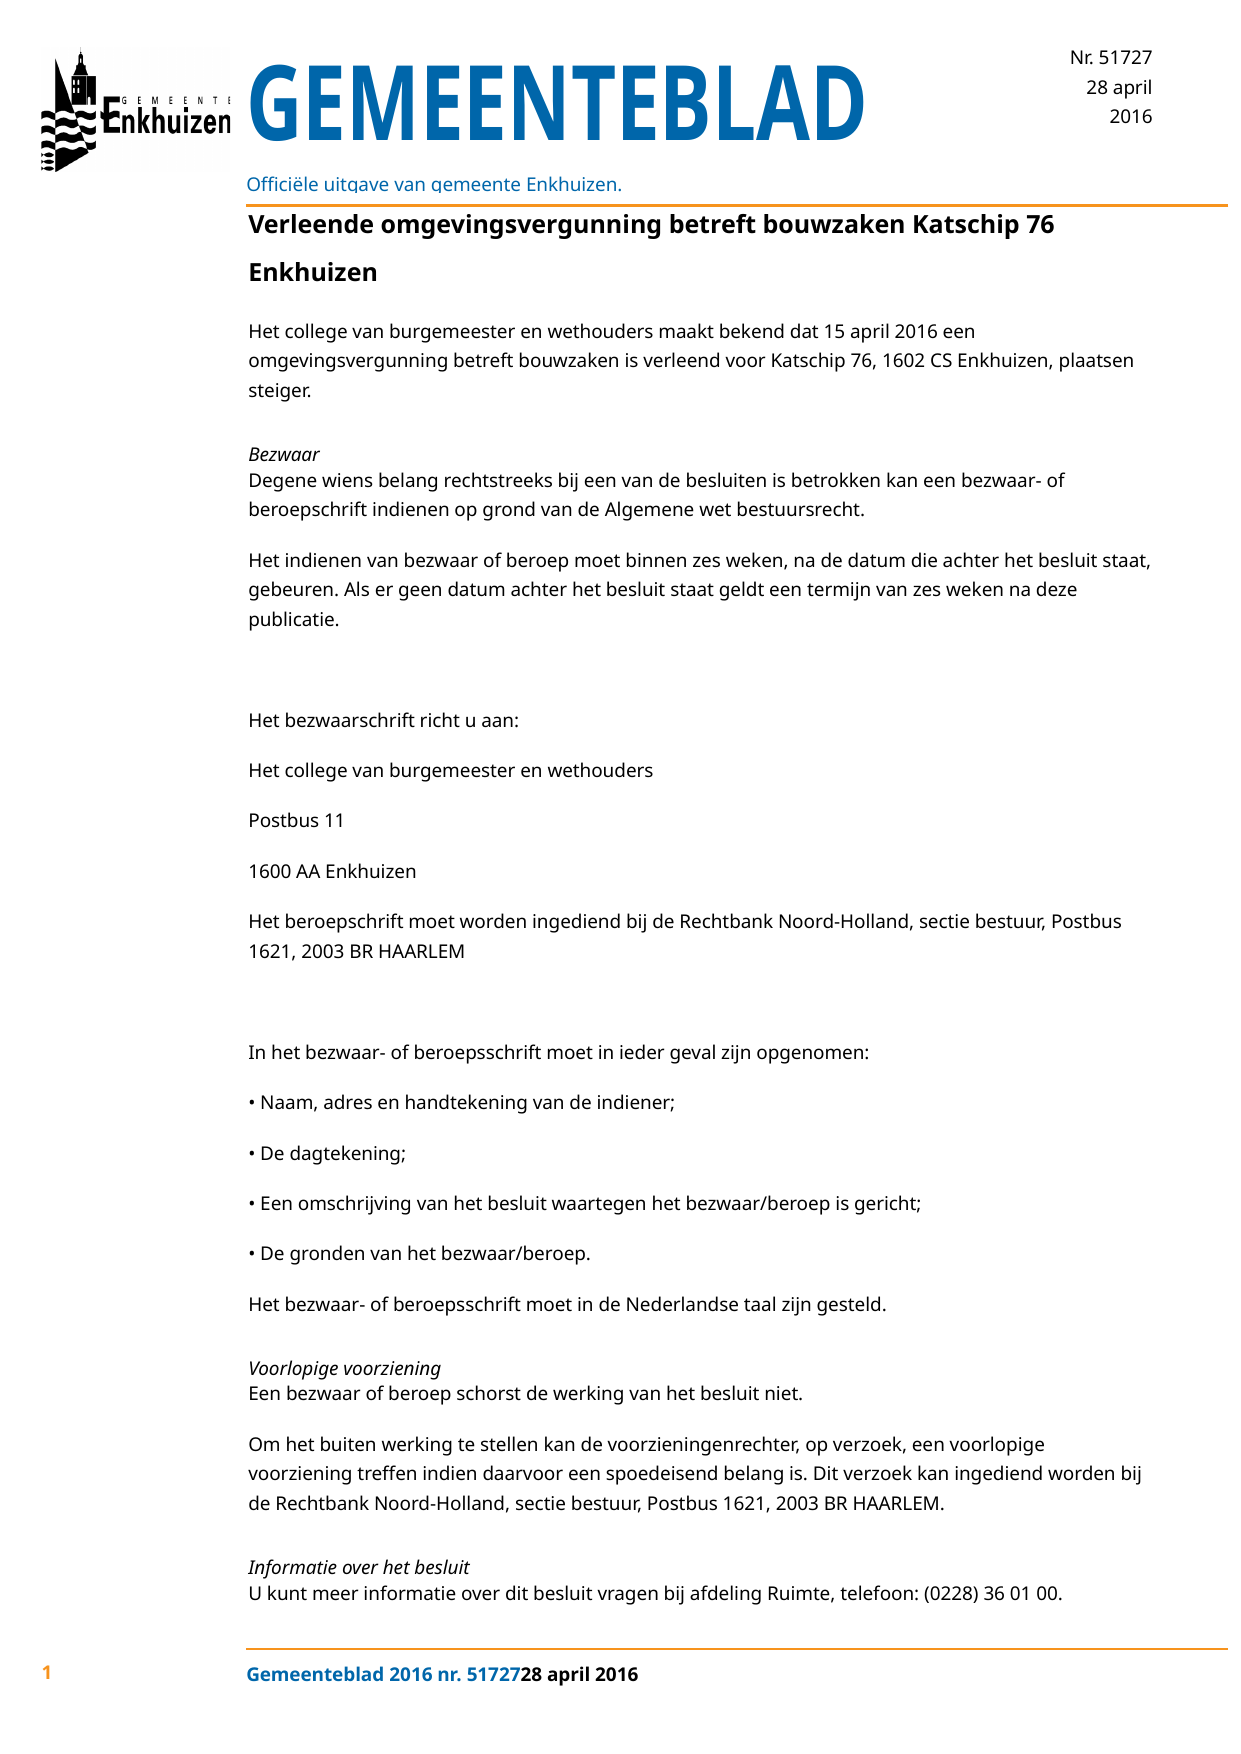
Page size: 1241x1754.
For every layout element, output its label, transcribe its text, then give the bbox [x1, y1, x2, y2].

text Het bezwaarschrift richt u aan: [248, 707, 1152, 732]
text Informatie over het besluit [248, 1554, 1152, 1580]
text Het bezwaar- of beroepsschrift moet in de Nederlandse taal zijn gesteld. [248, 1291, 1152, 1317]
text Een bezwaar of beroep schorst de werking van het besluit niet. [248, 1381, 1152, 1406]
text Het indienen van bezwaar of beroep moet binnen zes weken, na de datum die achter het besluit staat, gebeuren. Als er geen datum achter het besluit staat geldt een termijn van zes weken na deze publicatie. [248, 547, 1152, 632]
text Het college van burgemeester en wethouders [248, 757, 1152, 783]
text Postbus 11 [248, 808, 1152, 833]
text Degene wiens belang rechtstreeks bij een van de besluiten is betrokken kan een bezwaar- of beroepschrift indienen op grond van de Algemene wet bestuursrecht. [248, 467, 1152, 522]
text Het beroepschrift moet worden ingediend bij de Rechtbank Noord-Holland, sectie bestuur, Postbus 1621, 2003 BR HAARLEM [248, 908, 1152, 964]
text Om het buiten werking te stellen kan de voorzieningenrechter, op verzoek, een voorlopige voorziening treffen indien daarvoor een spoedeisend belang is. Dit verzoek kan ingediend worden bij de Rechtbank Noord-Holland, sectie bestuur, Postbus 1621, 2003 BR HAARLEM. [248, 1431, 1152, 1516]
text U kunt meer informatie over dit besluit vragen bij afdeling Ruimte, telefoon: (0228) 36 01 00. [248, 1580, 1152, 1606]
text Verleende omgevingsvergunning betreft bouwzaken Katschip 76 Enkhuizen [248, 207, 1152, 288]
text • De dagtekening; [248, 1140, 1152, 1165]
text 1600 AA Enkhuizen [248, 858, 1152, 884]
text Het college van burgemeester en wethouders maakt bekend dat 15 april 2016 een omgevingsvergunning betreft bouwzaken is verleend voor Katschip 76, 1602 CS Enkhuizen, plaatsen steiger. [248, 318, 1152, 403]
picture [41, 47, 231, 172]
text • Naam, adres en handtekening van de indiener; [248, 1089, 1152, 1115]
text • De gronden van het bezwaar/beroep. [248, 1241, 1152, 1266]
text Voorlopige voorziening [248, 1355, 1152, 1381]
text Bezwaar [248, 441, 1152, 467]
text • Een omschrijving van het besluit waartegen het bezwaar/beroep is gericht; [248, 1190, 1152, 1216]
text In het bezwaar- of beroepsschrift moet in ieder geval zijn opgenomen: [248, 1039, 1152, 1064]
